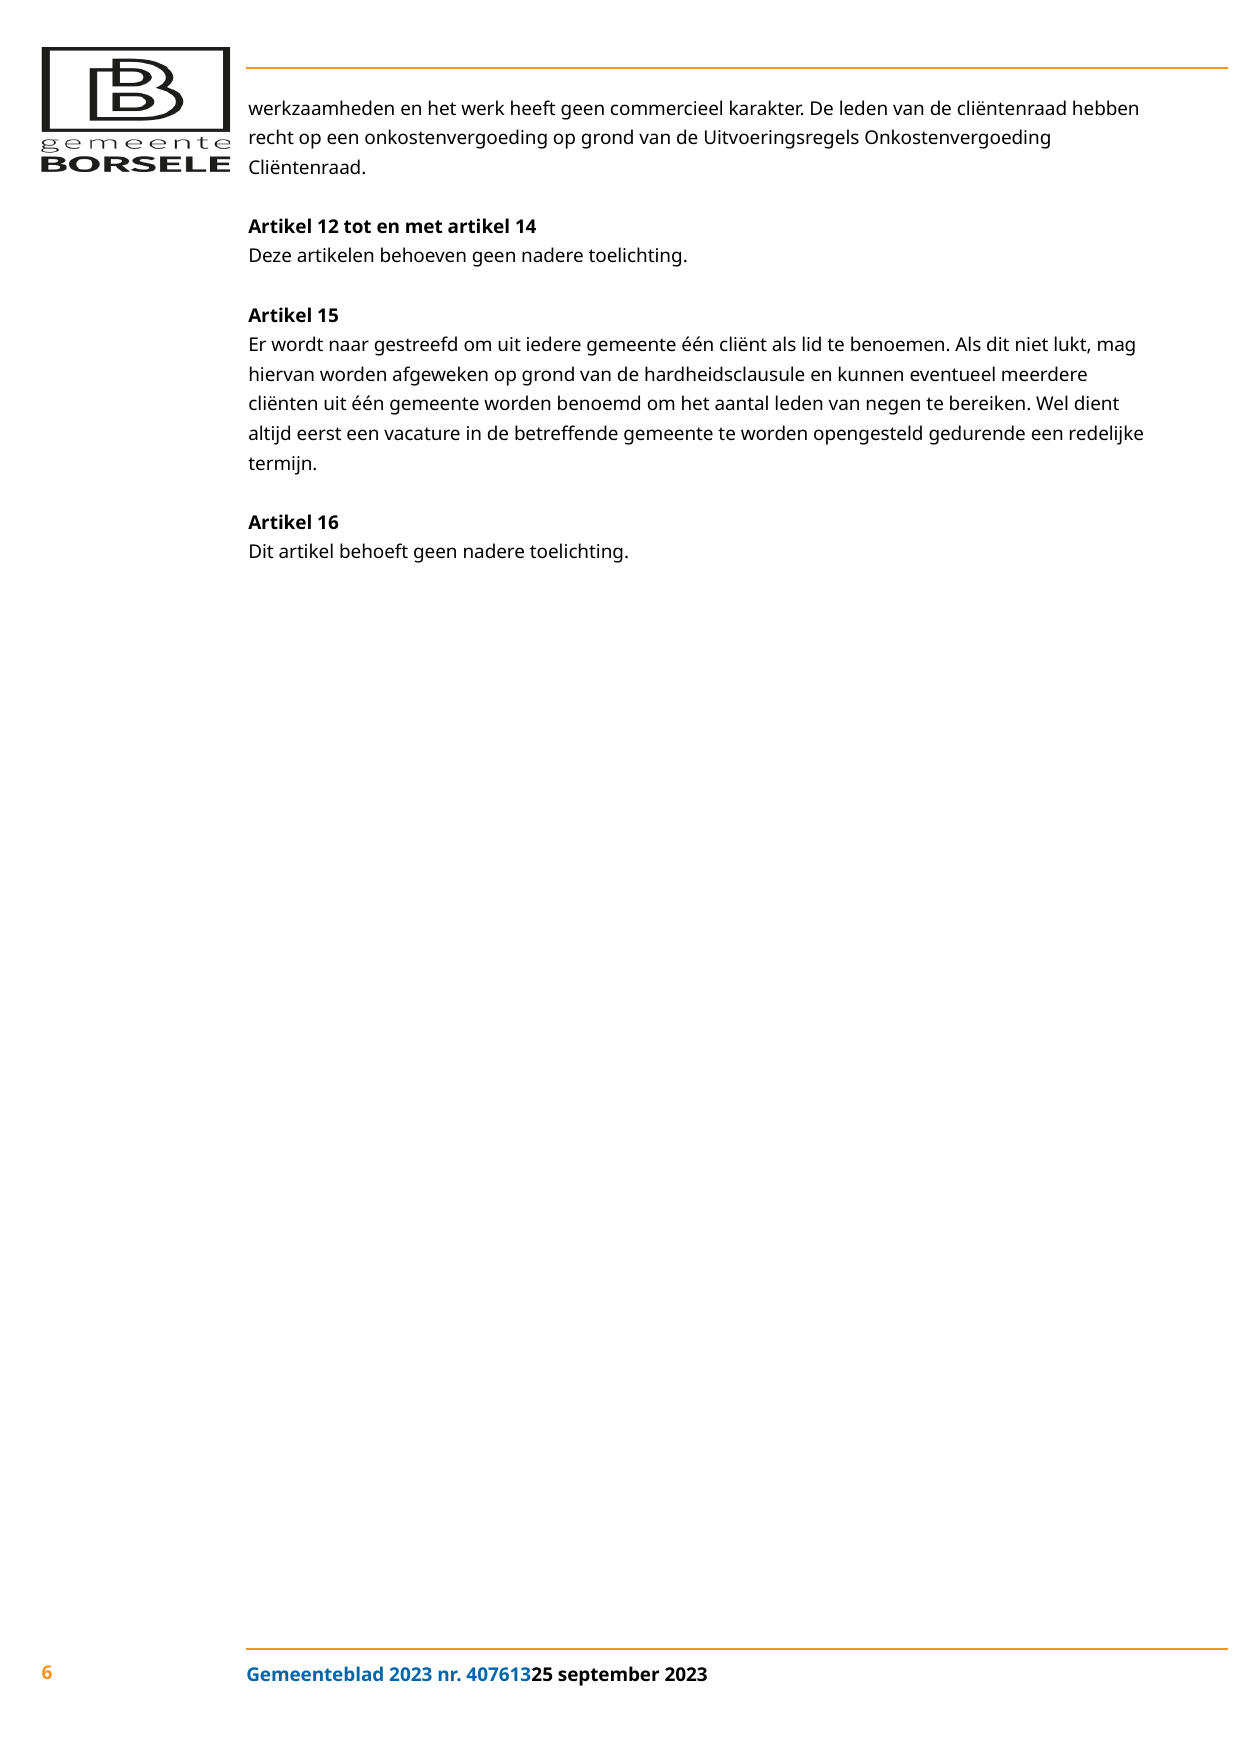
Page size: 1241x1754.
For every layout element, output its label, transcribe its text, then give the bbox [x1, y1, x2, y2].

text Er wordt naar gestreefd om uit iedere gemeente één cliënt als lid te benoemen. Als dit niet lukt, mag hiervan worden afgeweken op grond van de hardheidsclausule en kunnen eventueel meerdere cliënten uit één gemeente worden benoemd om het aantal leden van negen te bereiken. Wel dient altijd eerst een vacature in de betreffende gemeente te worden opengesteld gedurende een redelijke termijn. [248, 331, 1152, 476]
picture [41, 47, 231, 172]
text Dit artikel behoeft geen nadere toelichting. [248, 538, 1152, 564]
text Artikel 16 [248, 509, 1152, 535]
text werkzaamheden en het werk heeft geen commercieel karakter. De leden van de cliëntenraad hebben recht op een onkostenvergoeding op grond van de Uitvoeringsregels Onkostenvergoeding Cliëntenraad. [248, 95, 1152, 180]
text Artikel 12 tot en met artikel 14 [248, 213, 1152, 239]
text Deze artikelen behoeven geen nadere toelichting. [248, 243, 1152, 268]
text Artikel 15 [248, 302, 1152, 328]
